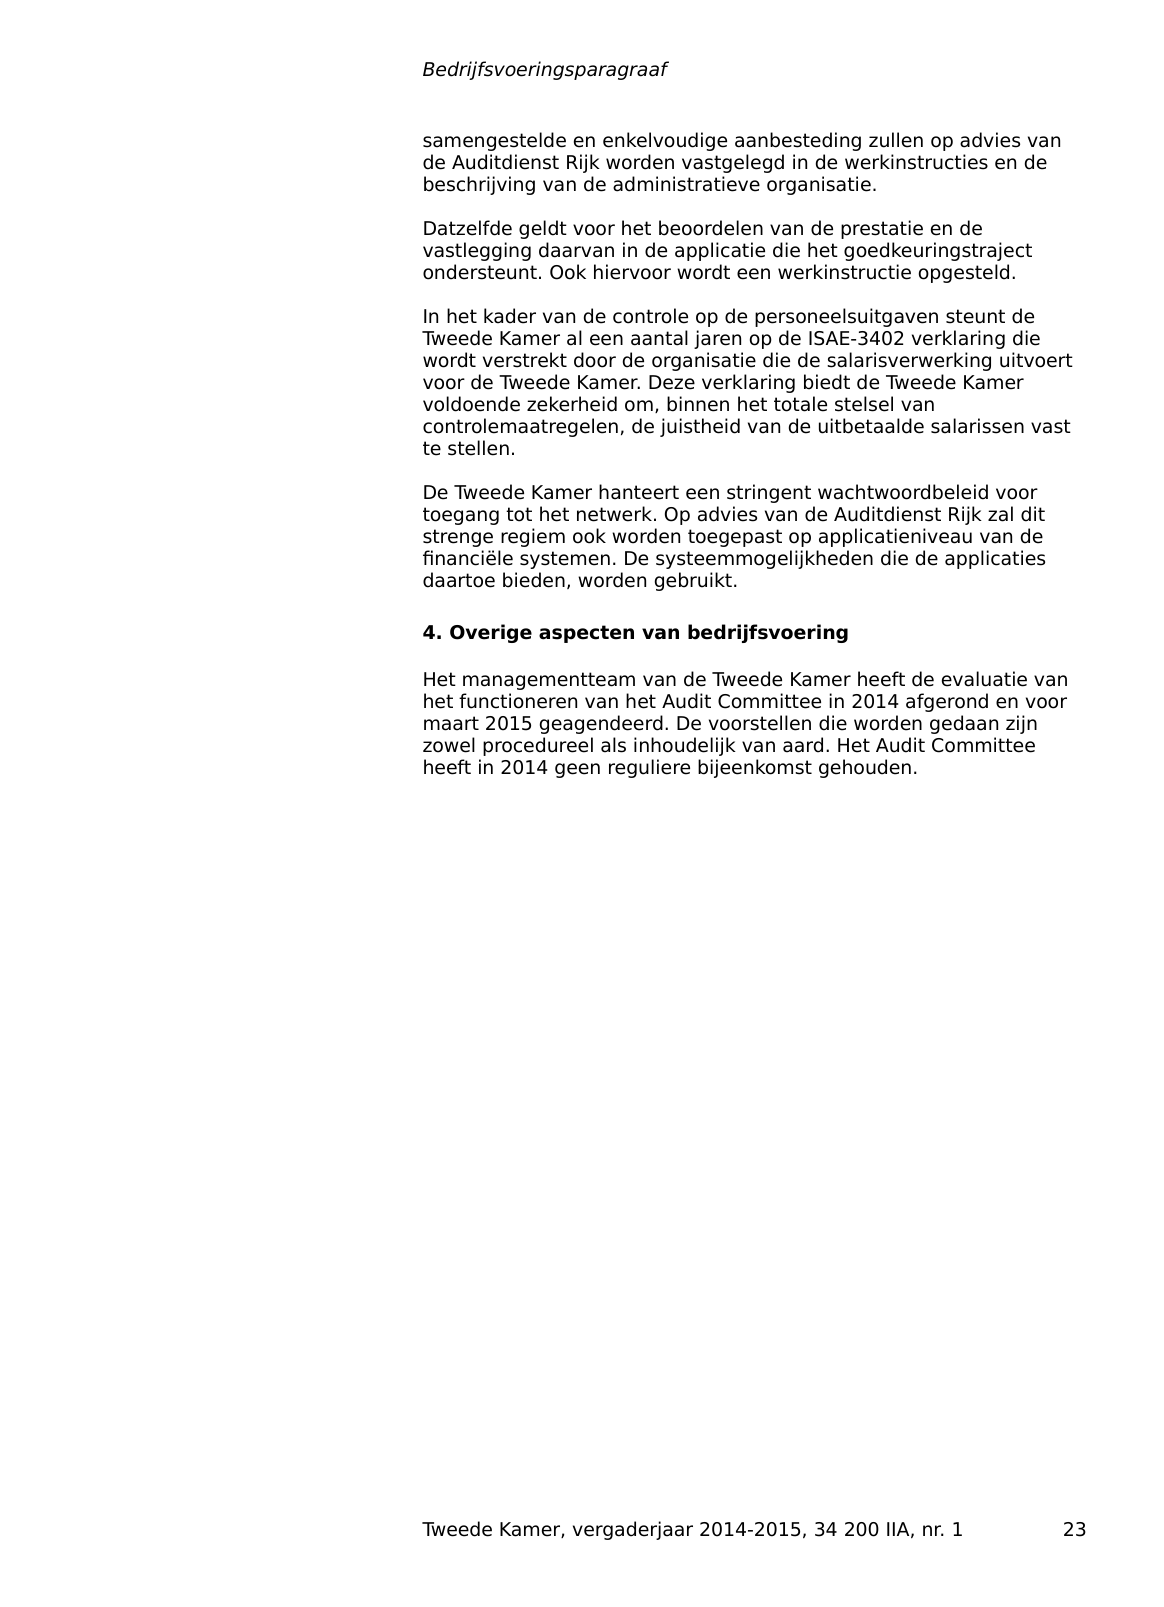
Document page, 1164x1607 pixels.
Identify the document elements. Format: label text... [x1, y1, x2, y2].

text samengestelde en enkelvoudige aanbesteding zullen op advies van de Auditdienst Rijk worden vastgelegd in de werkinstructies en de beschrijving van de administratieve organisatie. [422, 130, 1087, 196]
text De Tweede Kamer hanteert een stringent wachtwoordbeleid voor toegang tot het netwerk. Op advies van de Auditdienst Rijk zal dit strenge regiem ook worden toegepast op applicatieniveau van de financiële systemen. De systeemmogelijkheden die de applicaties daartoe bieden, worden gebruikt. [422, 482, 1087, 592]
text Datzelfde geldt voor het beoordelen van de prestatie en de vastlegging daarvan in de applicatie die het goedkeuringstraject ondersteunt. Ook hiervoor wordt een werkinstructie opgesteld. [422, 218, 1087, 284]
text In het kader van de controle op de personeelsuitgaven steunt de Tweede Kamer al een aantal jaren op de ISAE-3402 verklaring die wordt verstrekt door de organisatie die de salarisverwerking uitvoert voor de Tweede Kamer. Deze verklaring biedt de Tweede Kamer voldoende zekerheid om, binnen het totale stelsel van controlemaatregelen, de juistheid van de uitbetaalde salarissen vast te stellen. [422, 306, 1087, 460]
subtitle 4. Overige aspecten van bedrijfsvoering [422, 622, 1087, 644]
text Het managementteam van de Tweede Kamer heeft de evaluatie van het functioneren van het Audit Committee in 2014 afgerond en voor maart 2015 geagendeerd. De voorstellen die worden gedaan zijn zowel procedureel als inhoudelijk van aard. Het Audit Committee heeft in 2014 geen reguliere bijeenkomst gehouden. [422, 669, 1087, 779]
